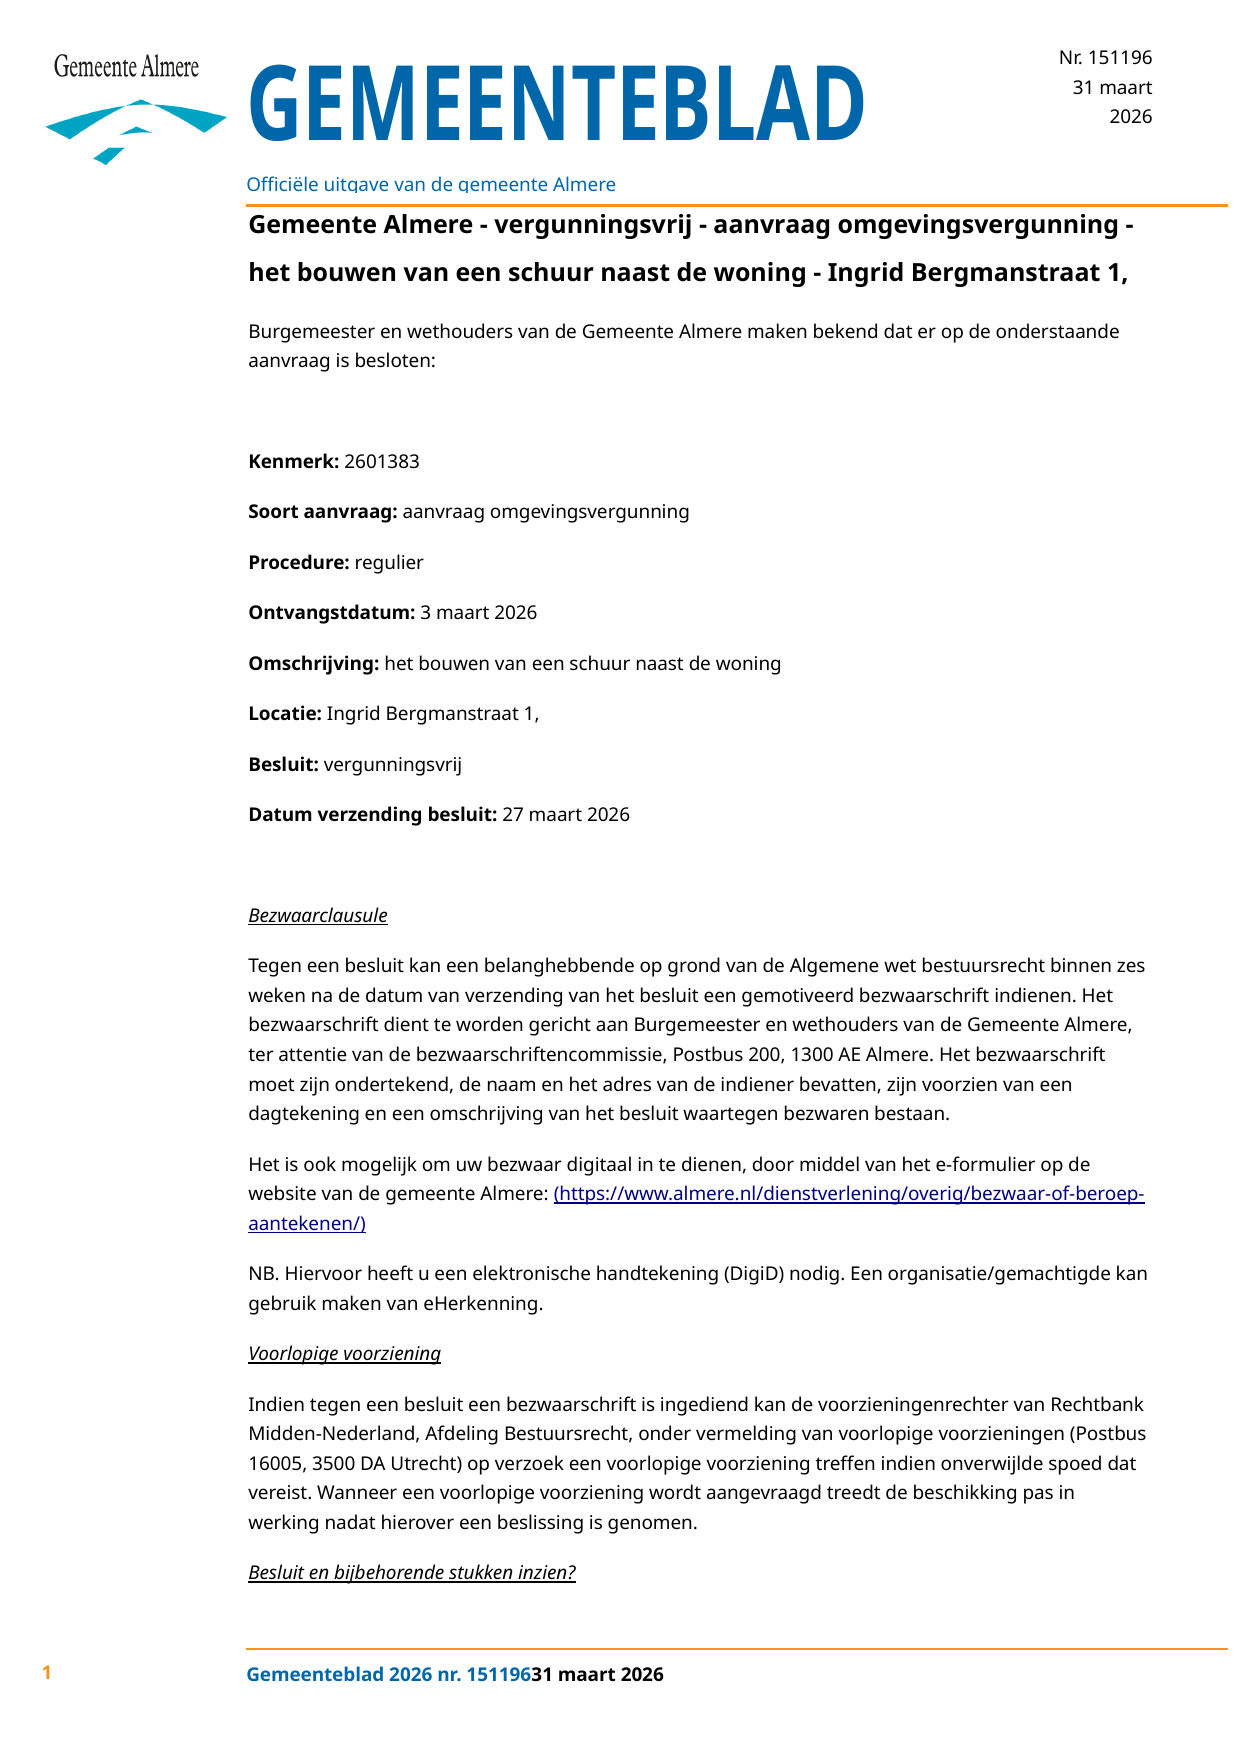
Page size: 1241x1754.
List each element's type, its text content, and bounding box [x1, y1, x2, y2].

text Het is ook mogelijk om uw bezwaar digitaal in te dienen, door middel van het e-formulier op de website van de gemeente Almere: (https://www.almere.nl/dienstverlening/overig/bezwaar-of-beroep-aantekenen/) [248, 1151, 1152, 1236]
picture [41, 47, 231, 172]
text Soort aanvraag: aanvraag omgevingsvergunning [248, 499, 1152, 524]
text Locatie: Ingrid Bergmanstraat 1, [248, 700, 1152, 726]
text Voorlopige voorziening [248, 1340, 1152, 1366]
text Procedure: regulier [248, 549, 1152, 575]
text Omschrijving: het bouwen van een schuur naast de woning [248, 650, 1152, 676]
text Ontvangstdatum: 3 maart 2026 [248, 599, 1152, 625]
text Indien tegen een besluit een bezwaarschrift is ingediend kan de voorzieningenrechter van Rechtbank Midden-Nederland, Afdeling Bestuursrecht, onder vermelding van voorlopige voorzieningen (Postbus 16005, 3500 DA Utrecht) op verzoek een voorlopige voorziening treffen indien onverwijlde spoed dat vereist. Wanneer een voorlopige voorziening wordt aangevraagd treedt de beschikking pas in werking nadat hierover een beslissing is genomen. [248, 1391, 1152, 1535]
text Burgemeester en wethouders van de Gemeente Almere maken bekend dat er op de onderstaande aanvraag is besloten: [248, 318, 1152, 373]
text Kenmerk: 2601383 [248, 448, 1152, 474]
text Besluit en bijbehorende stukken inzien? [248, 1559, 1152, 1585]
text Tegen een besluit kan een belanghebbende op grond van de Algemene wet bestuursrecht binnen zes weken na de datum van verzending van het besluit een gemotiveerd bezwaarschrift indienen. Het bezwaarschrift dient te worden gericht aan Burgemeester en wethouders van de Gemeente Almere, ter attentie van de bezwaarschriftencommissie, Postbus 200, 1300 AE Almere. Het bezwaarschrift moet zijn ondertekend, de naam en het adres van de indiener bevatten, zijn voorzien van een dagtekening en een omschrijving van het besluit waartegen bezwaren bestaan. [248, 952, 1152, 1126]
text Bezwaarclausule [248, 902, 1152, 928]
text Datum verzending besluit: 27 maart 2026 [248, 801, 1152, 827]
text NB. Hiervoor heeft u een elektronische handtekening (DigiD) nodig. Een organisatie/gemachtigde kan gebruik maken van eHerkenning. [248, 1260, 1152, 1316]
text Besluit: vergunningsvrij [248, 751, 1152, 777]
text Gemeente Almere - vergunningsvrij - aanvraag omgevingsvergunning - het bouwen van een schuur naast de woning - Ingrid Bergmanstraat 1, [248, 207, 1152, 288]
